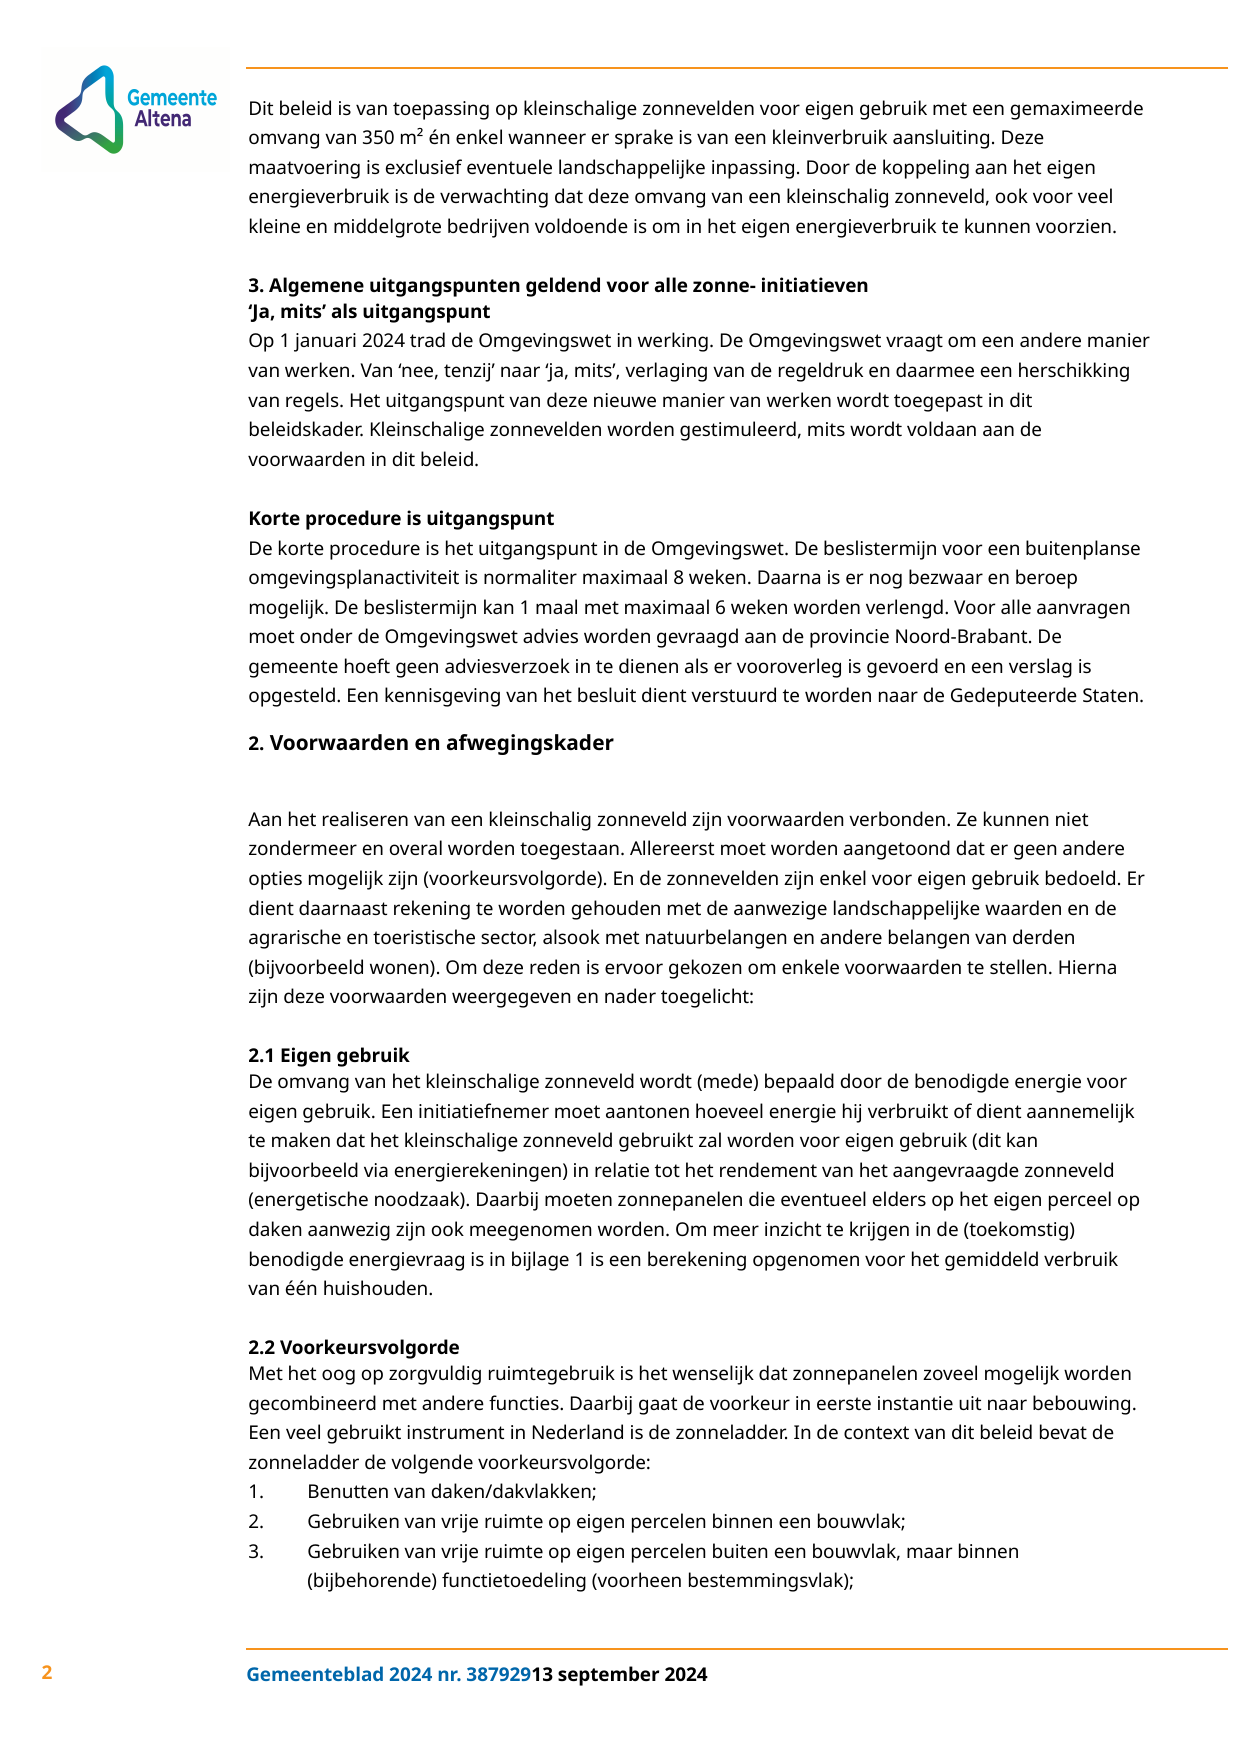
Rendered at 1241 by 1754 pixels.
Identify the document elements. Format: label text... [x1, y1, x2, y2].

text 2.2 Voorkeursvolgorde [248, 1334, 1152, 1360]
text Met het oog op zorgvuldig ruimtegebruik is het wenselijk dat zonnepanelen zoveel mogelijk worden gecombineerd met andere functies. Daarbij gaat de voorkeur in eerste instantie uit naar bebouwing. Een veel gebruikt instrument in Nederland is de zonneladder. In de context van dit beleid bevat de zonneladder de volgende voorkeursvolgorde: [248, 1360, 1152, 1475]
text 3. Algemene uitgangspunten geldend voor alle zonne- initiatieven [248, 272, 1152, 298]
text Aan het realiseren van een kleinschalig zonneveld zijn voorwaarden verbonden. Ze kunnen niet zondermeer en overal worden toegestaan. Allereerst moet worden aangetoond dat er geen andere opties mogelijk zijn (voorkeursvolgorde). En de zonnevelden zijn enkel voor eigen gebruik bedoeld. Er dient daarnaast rekening te worden gehouden met de aanwezige landschappelijke waarden en de agrarische en toeristische sector, alsook met natuurbelangen en andere belangen van derden (bijvoorbeeld wonen). Om deze reden is ervoor gekozen om enkele voorwaarden te stellen. Hierna zijn deze voorwaarden weergegeven en nader toegelicht: [248, 806, 1152, 1009]
list Gebruiken van vrije ruimte op eigen percelen binnen een bouwvlak; [248, 1508, 1152, 1534]
picture [41, 47, 231, 172]
text 2. Voorwaarden en afwegingskader [248, 728, 1152, 757]
text 2.1 Eigen gebruik [248, 1043, 1152, 1068]
text Dit beleid is van toepassing op kleinschalige zonnevelden voor eigen gebruik met een gemaximeerde omvang van 350 m² én enkel wanneer er sprake is van een kleinverbruik aansluiting. Deze maatvoering is exclusief eventuele landschappelijke inpassing. Door de koppeling aan het eigen energieverbruik is de verwachting dat deze omvang van een kleinschalig zonneveld, ook voor veel kleine en middelgrote bedrijven voldoende is om in het eigen energieverbruik te kunnen voorzien. [248, 95, 1152, 239]
text De korte procedure is het uitgangspunt in de Omgevingswet. De beslistermijn voor een buitenplanse omgevingsplanactiviteit is normaliter maximaal 8 weken. Daarna is er nog bezwaar en beroep mogelijk. De beslistermijn kan 1 maal met maximaal 6 weken worden verlengd. Voor alle aanvragen moet onder de Omgevingswet advies worden gevraagd aan de provincie Noord-Brabant. De gemeente hoeft geen adviesverzoek in te dienen als er vooroverleg is gevoerd en een verslag is opgesteld. Een kennisgeving van het besluit dient verstuurd te worden naar de Gedeputeerde Staten. [248, 535, 1152, 708]
text De omvang van het kleinschalige zonneveld wordt (mede) bepaald door de benodigde energie voor eigen gebruik. Een initiatiefnemer moet aantonen hoeveel energie hij verbruikt of dient aannemelijk te maken dat het kleinschalige zonneveld gebruikt zal worden voor eigen gebruik (dit kan bijvoorbeeld via energierekeningen) in relatie tot het rendement van het aangevraagde zonneveld (energetische noodzaak). Daarbij moeten zonnepanelen die eventueel elders op het eigen perceel op daken aanwezig zijn ook meegenomen worden. Om meer inzicht te krijgen in de (toekomstig) benodigde energievraag is in bijlage 1 is een berekening opgenomen voor het gemiddeld verbruik van één huishouden. [248, 1068, 1152, 1301]
list Gebruiken van vrije ruimte op eigen percelen buiten een bouwvlak, maar binnen (bijbehorende) functietoedeling (voorheen bestemmingsvlak); [248, 1538, 1152, 1593]
text Op 1 januari 2024 trad de Omgevingswet in werking. De Omgevingswet vraagt om een andere manier van werken. Van ‘nee, tenzij’ naar ‘ja, mits’, verlaging van de regeldruk en daarmee een herschikking van regels. Het uitgangspunt van deze nieuwe manier van werken wordt toegepast in dit beleidskader. Kleinschalige zonnevelden worden gestimuleerd, mits wordt voldaan aan de voorwaarden in dit beleid. [248, 328, 1152, 472]
text Korte procedure is uitgangspunt [248, 505, 1152, 531]
text ‘Ja, mits’ als uitgangspunt [248, 298, 1152, 324]
list Benutten van daken/dakvlakken; [248, 1479, 1152, 1504]
